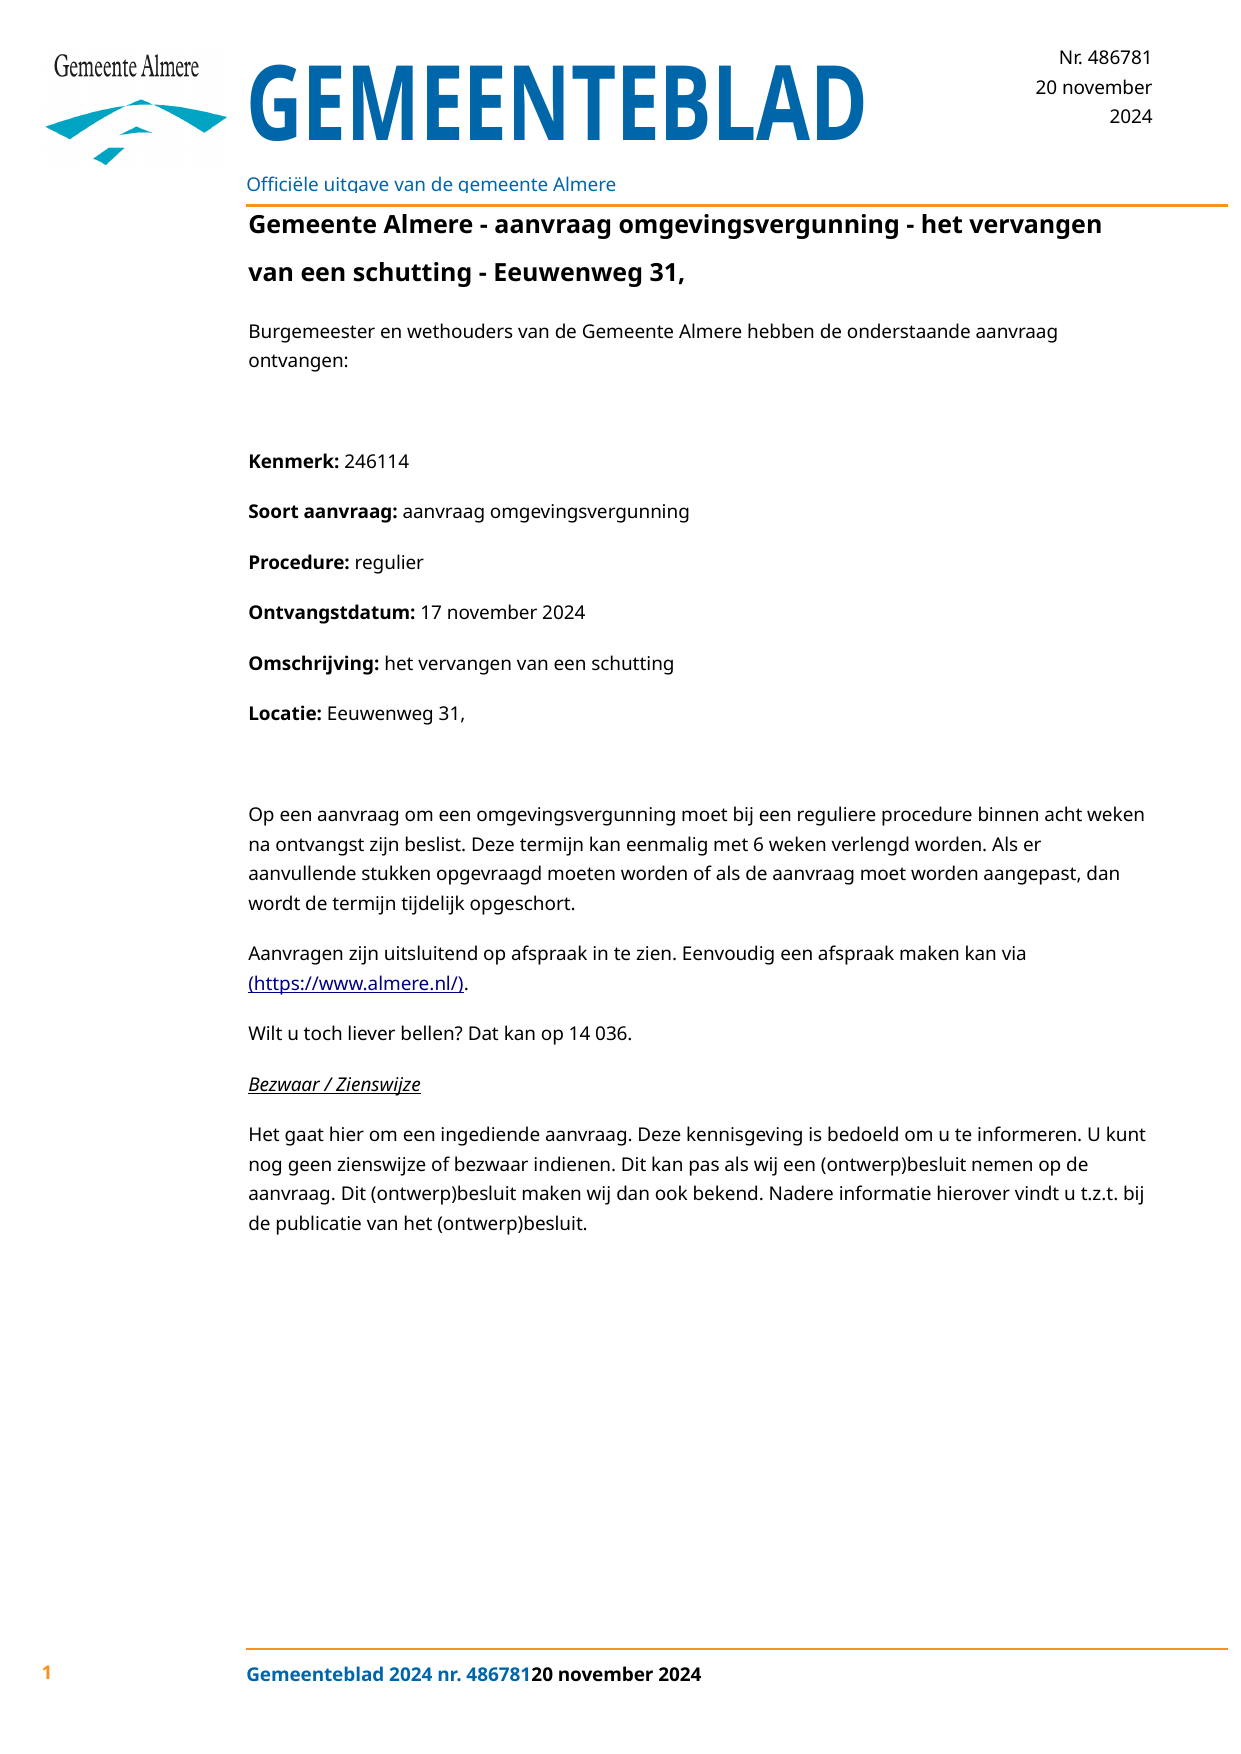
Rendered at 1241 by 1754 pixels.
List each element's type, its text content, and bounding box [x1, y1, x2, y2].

text Burgemeester en wethouders van de Gemeente Almere hebben de onderstaande aanvraag ontvangen: [248, 318, 1152, 373]
text Het gaat hier om een ingediende aanvraag. Deze kennisgeving is bedoeld om u te informeren. U kunt nog geen zienswijze of bezwaar indienen. Dit kan pas als wij een (ontwerp)besluit nemen op de aanvraag. Dit (ontwerp)besluit maken wij dan ook bekend. Nadere informatie hierover vindt u t.z.t. bij de publicatie van het (ontwerp)besluit. [248, 1121, 1152, 1236]
text Op een aanvraag om een omgevingsvergunning moet bij een reguliere procedure binnen acht weken na ontvangst zijn beslist. Deze termijn kan eenmalig met 6 weken verlengd worden. Als er aanvullende stukken opgevraagd moeten worden of als de aanvraag moet worden aangepast, dan wordt de termijn tijdelijk opgeschort. [248, 801, 1152, 916]
text Soort aanvraag: aanvraag omgevingsvergunning [248, 499, 1152, 524]
text Kenmerk: 246114 [248, 448, 1152, 474]
text Wilt u toch liever bellen? Dat kan op 14 036. [248, 1020, 1152, 1046]
picture [41, 47, 231, 172]
text Ontvangstdatum: 17 november 2024 [248, 599, 1152, 625]
text Omschrijving: het vervangen van een schutting [248, 650, 1152, 676]
text Bezwaar / Zienswijze [248, 1071, 1152, 1097]
text Procedure: regulier [248, 549, 1152, 575]
text Aanvragen zijn uitsluitend op afspraak in te zien. Eenvoudig een afspraak maken kan via (https://www.almere.nl/). [248, 940, 1152, 996]
text Gemeente Almere - aanvraag omgevingsvergunning - het vervangen van een schutting - Eeuwenweg 31, [248, 207, 1152, 288]
text Locatie: Eeuwenweg 31, [248, 700, 1152, 726]
